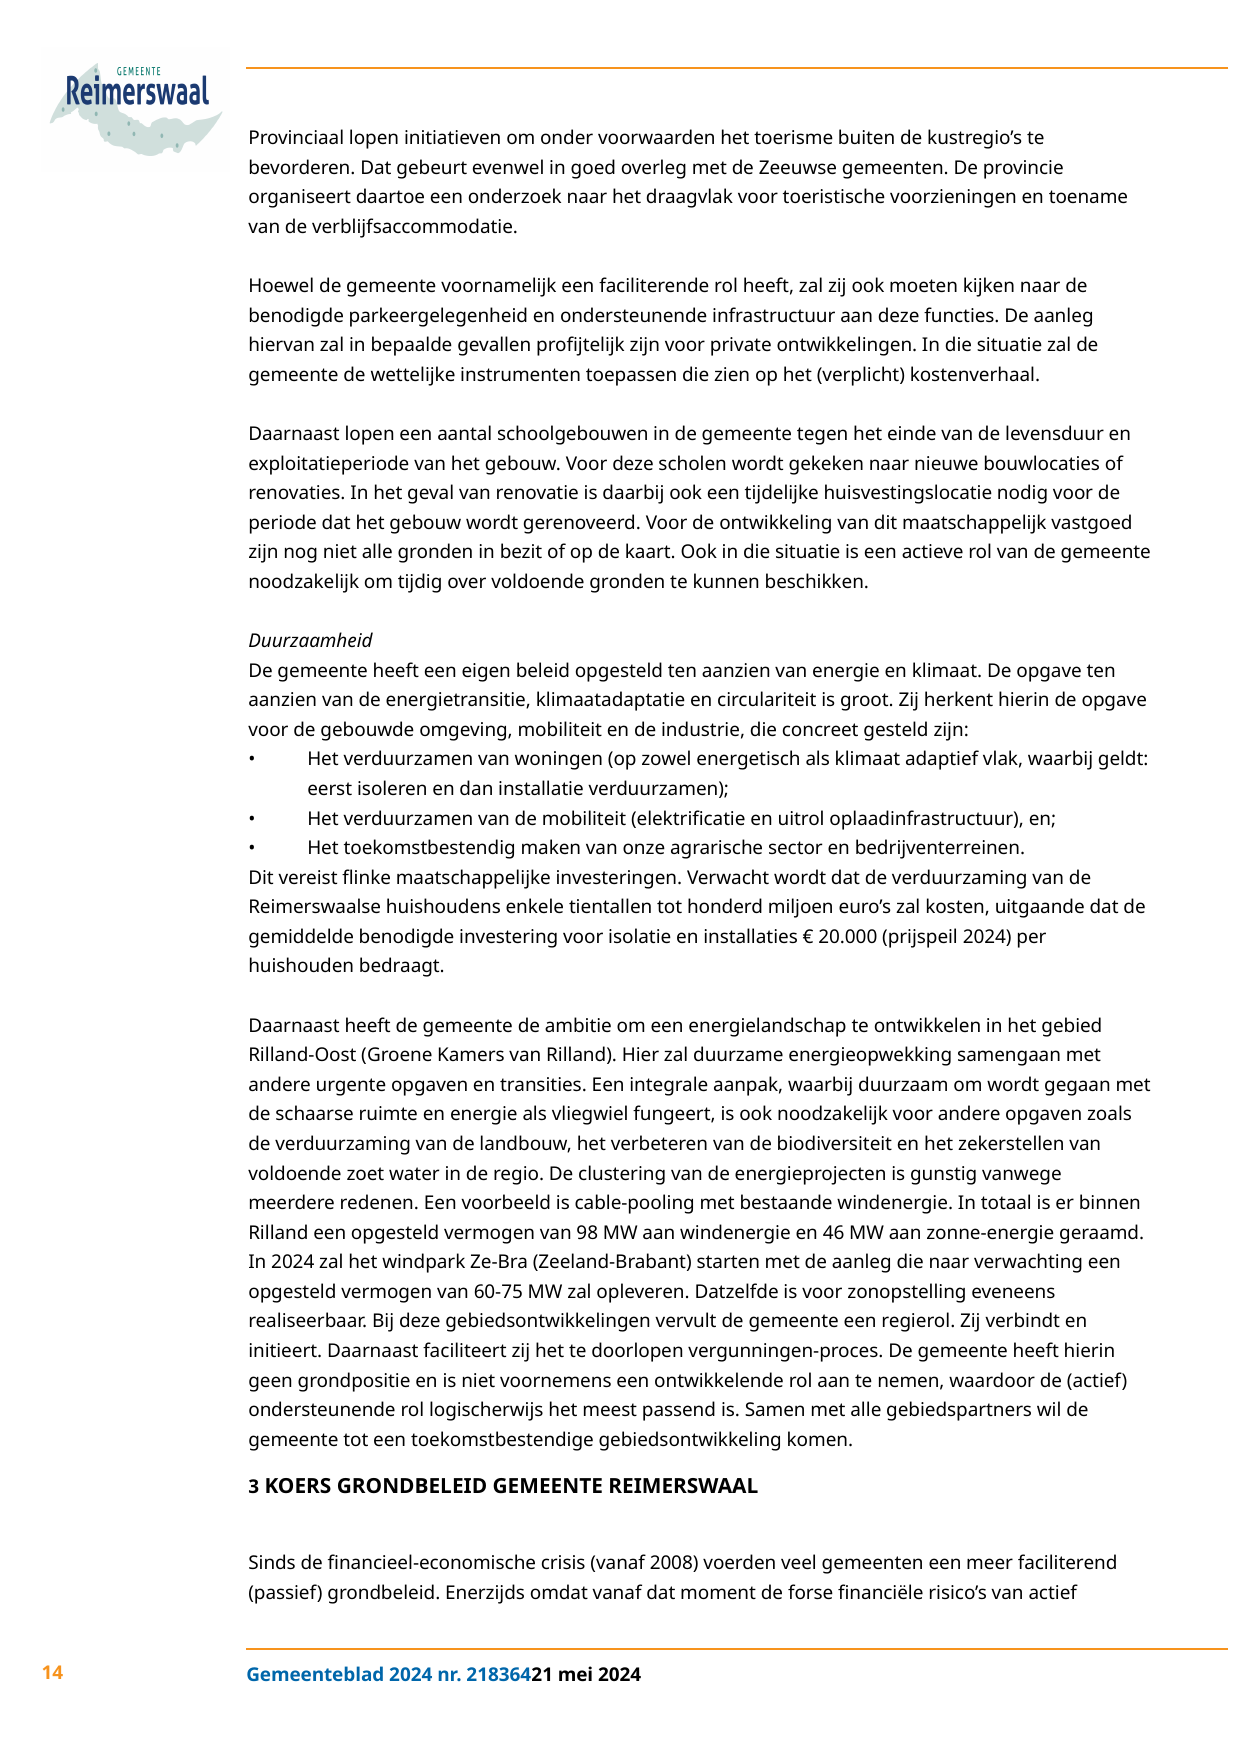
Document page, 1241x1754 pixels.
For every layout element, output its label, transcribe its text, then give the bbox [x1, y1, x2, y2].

list Het toekomstbestendig maken van onze agrarische sector en bedrijventerreinen. [248, 834, 1152, 860]
text Hoewel de gemeente voornamelijk een faciliterende rol heeft, zal zij ook moeten kijken naar de benodigde parkeergelegenheid en ondersteunende infrastructuur aan deze functies. De aanleg hiervan zal in bepaalde gevallen profijtelijk zijn voor private ontwikkelingen. In die situatie zal de gemeente de wettelijke instrumenten toepassen die zien op het (verplicht) kostenverhaal. [248, 272, 1152, 387]
list Het verduurzamen van de mobiliteit (elektrificatie en uitrol oplaadinfrastructuur), en; [248, 805, 1152, 831]
text 3 KOERS GRONDBELEID GEMEENTE REIMERSWAAL [248, 1472, 1152, 1500]
text De gemeente heeft een eigen beleid opgesteld ten aanzien van energie en klimaat. De opgave ten aanzien van de energietransitie, klimaatadaptatie en circulariteit is groot. Zij herkent hierin de opgave voor de gebouwde omgeving, mobiliteit en de industrie, die concreet gesteld zijn: [248, 657, 1152, 742]
text Sinds de financieel-economische crisis (vanaf 2008) voerden veel gemeenten een meer faciliterend (passief) grondbeleid. Enerzijds omdat vanaf dat moment de forse financiële risico’s van actief [248, 1549, 1152, 1605]
text Dit vereist flinke maatschappelijke investeringen. Verwacht wordt dat de verduurzaming van de Reimerswaalse huishoudens enkele tientallen tot honderd miljoen euro’s zal kosten, uitgaande dat de gemiddelde benodigde investering voor isolatie en installaties € 20.000 (prijspeil 2024) per huishouden bedraagt. [248, 864, 1152, 978]
text Provinciaal lopen initiatieven om onder voorwaarden het toerisme buiten de kustregio’s te bevorderen. Dat gebeurt evenwel in goed overleg met de Zeeuwse gemeenten. De provincie organiseert daartoe een onderzoek naar het draagvlak voor toeristische voorzieningen en toename van de verblijfsaccommodatie. [248, 124, 1152, 239]
text Daarnaast lopen een aantal schoolgebouwen in de gemeente tegen het einde van de levensduur en exploitatieperiode van het gebouw. Voor deze scholen wordt gekeken naar nieuwe bouwlocaties of renovaties. In het geval van renovatie is daarbij ook een tijdelijke huisvestingslocatie nodig voor de periode dat het gebouw wordt gerenoveerd. Voor de ontwikkeling van dit maatschappelijk vastgoed zijn nog niet alle gronden in bezit of op de kaart. Ook in die situatie is een actieve rol van de gemeente noodzakelijk om tijdig over voldoende gronden te kunnen beschikken. [248, 420, 1152, 594]
picture [41, 47, 231, 172]
text Daarnaast heeft de gemeente de ambitie om een energielandschap te ontwikkelen in het gebied Rilland-Oost (Groene Kamers van Rilland). Hier zal duurzame energieopwekking samengaan met andere urgente opgaven en transities. Een integrale aanpak, waarbij duurzaam om wordt gegaan met de schaarse ruimte en energie als vliegwiel fungeert, is ook noodzakelijk voor andere opgaven zoals de verduurzaming van de landbouw, het verbeteren van de biodiversiteit en het zekerstellen van voldoende zoet water in de regio. De clustering van de energieprojecten is gunstig vanwege meerdere redenen. Een voorbeeld is cable-pooling met bestaande windenergie. In totaal is er binnen Rilland een opgesteld vermogen van 98 MW aan windenergie en 46 MW aan zonne-energie geraamd. In 2024 zal het windpark Ze-Bra (Zeeland-Brabant) starten met de aanleg die naar verwachting een opgesteld vermogen van 60-75 MW zal opleveren. Datzelfde is voor zonopstelling eveneens realiseerbaar. Bij deze gebiedsontwikkelingen vervult de gemeente een regierol. Zij verbindt en initieert. Daarnaast faciliteert zij het te doorlopen vergunningen-proces. De gemeente heeft hierin geen grondpositie en is niet voornemens een ontwikkelende rol aan te nemen, waardoor de (actief) ondersteunende rol logischerwijs het meest passend is. Samen met alle gebiedspartners wil de gemeente tot een toekomstbestendige gebiedsontwikkeling komen. [248, 1012, 1152, 1452]
text Duurzaamheid [248, 627, 1152, 653]
list Het verduurzamen van woningen (op zowel energetisch als klimaat adaptief vlak, waarbij geldt: eerst isoleren en dan installatie verduurzamen); [248, 746, 1152, 801]
